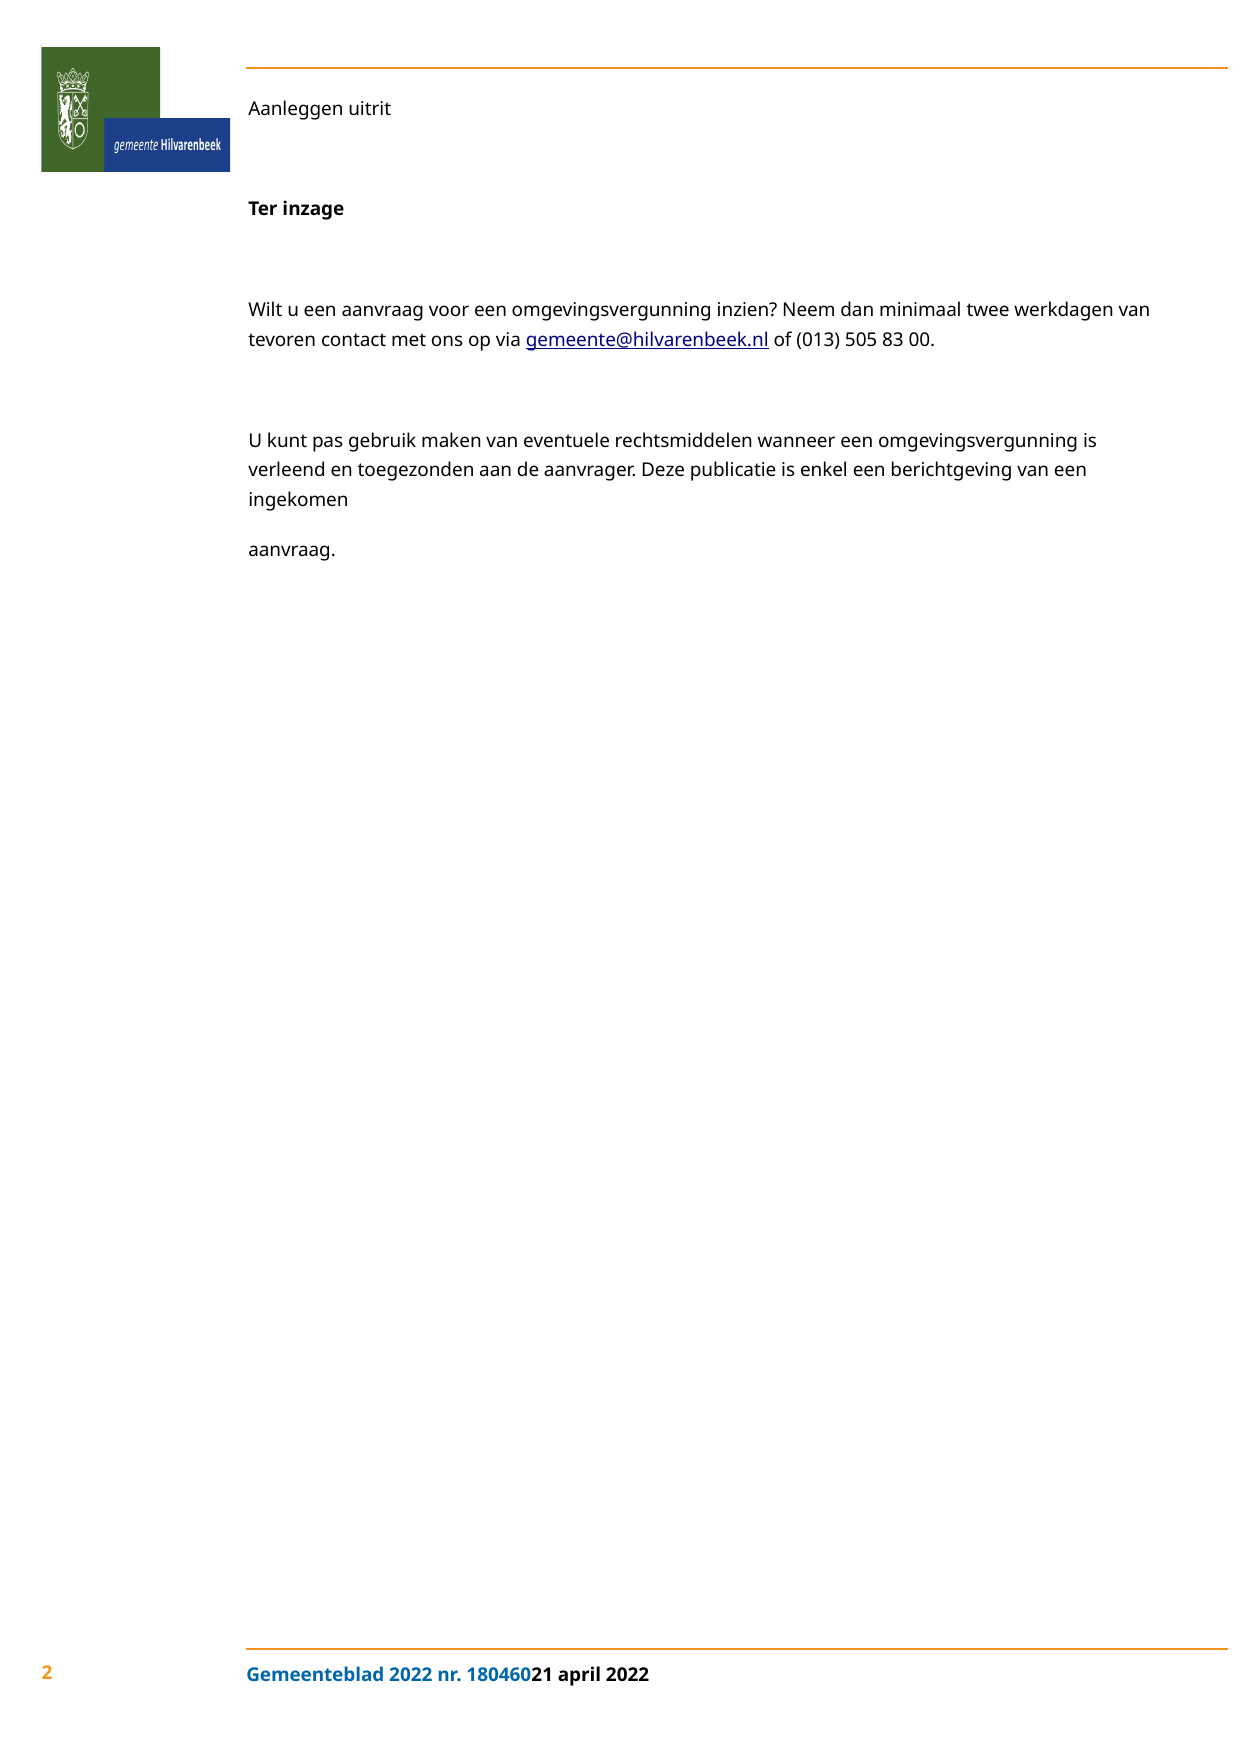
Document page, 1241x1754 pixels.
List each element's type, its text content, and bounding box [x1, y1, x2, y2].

picture [41, 47, 231, 172]
text Wilt u een aanvraag voor een omgevingsvergunning inzien? Neem dan minimaal twee werkdagen van tevoren contact met ons op via gemeente@hilvarenbeek.nl of (013) 505 83 00. [248, 296, 1152, 352]
text Ter inzage [248, 196, 1152, 221]
text Aanleggen uitrit [248, 95, 1152, 121]
text aanvraag. [248, 536, 1152, 562]
text U kunt pas gebruik maken van eventuele rechtsmiddelen wanneer een omgevingsvergunning is verleend en toegezonden aan de aanvrager. Deze publicatie is enkel een berichtgeving van een ingekomen [248, 427, 1152, 512]
